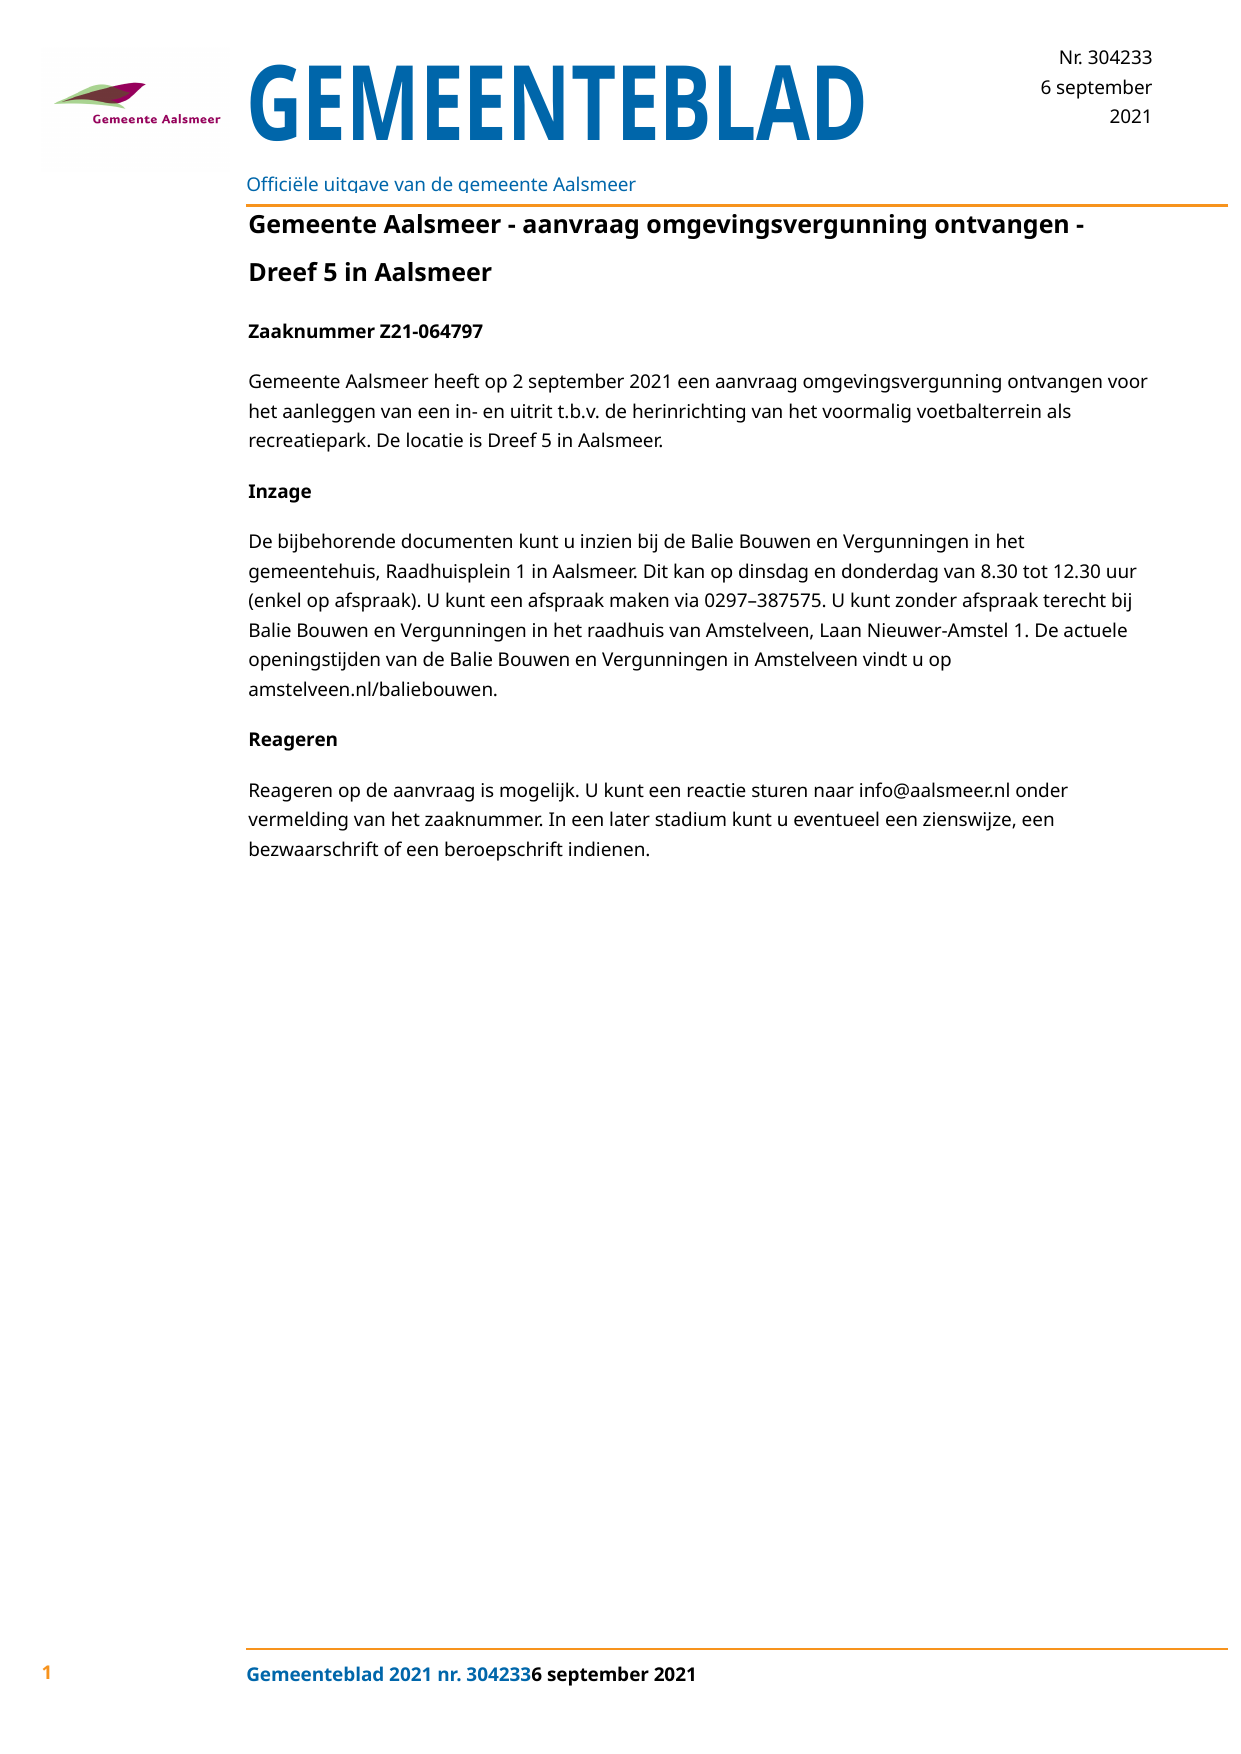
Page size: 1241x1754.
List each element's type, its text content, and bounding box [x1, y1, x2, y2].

text Inzage [248, 478, 1152, 504]
text Gemeente Aalsmeer - aanvraag omgevingsvergunning ontvangen - Dreef 5 in Aalsmeer [248, 207, 1152, 288]
text Zaaknummer Z21-064797 [248, 318, 1152, 344]
text Gemeente Aalsmeer heeft op 2 september 2021 een aanvraag omgevingsvergunning ontvangen voor het aanleggen van een in- en uitrit t.b.v. de herinrichting van het voormalig voetbalterrein als recreatiepark. De locatie is Dreef 5 in Aalsmeer. [248, 368, 1152, 453]
text Reageren op de aanvraag is mogelijk. U kunt een reactie sturen naar info@aalsmeer.nl onder vermelding van het zaaknummer. In een later stadium kunt u eventueel een zienswijze, een bezwaarschrift of een beroepschrift indienen. [248, 777, 1152, 862]
picture [41, 47, 231, 172]
text De bijbehorende documenten kunt u inzien bij de Balie Bouwen en Vergunningen in het gemeentehuis, Raadhuisplein 1 in Aalsmeer. Dit kan op dinsdag en donderdag van 8.30 tot 12.30 uur (enkel op afspraak). U kunt een afspraak maken via 0297–387575. U kunt zonder afspraak terecht bij Balie Bouwen en Vergunningen in het raadhuis van Amstelveen, Laan Nieuwer-Amstel 1. De actuele openingstijden van de Balie Bouwen en Vergunningen in Amstelveen vindt u op amstelveen.nl/baliebouwen. [248, 528, 1152, 702]
text Reageren [248, 727, 1152, 752]
